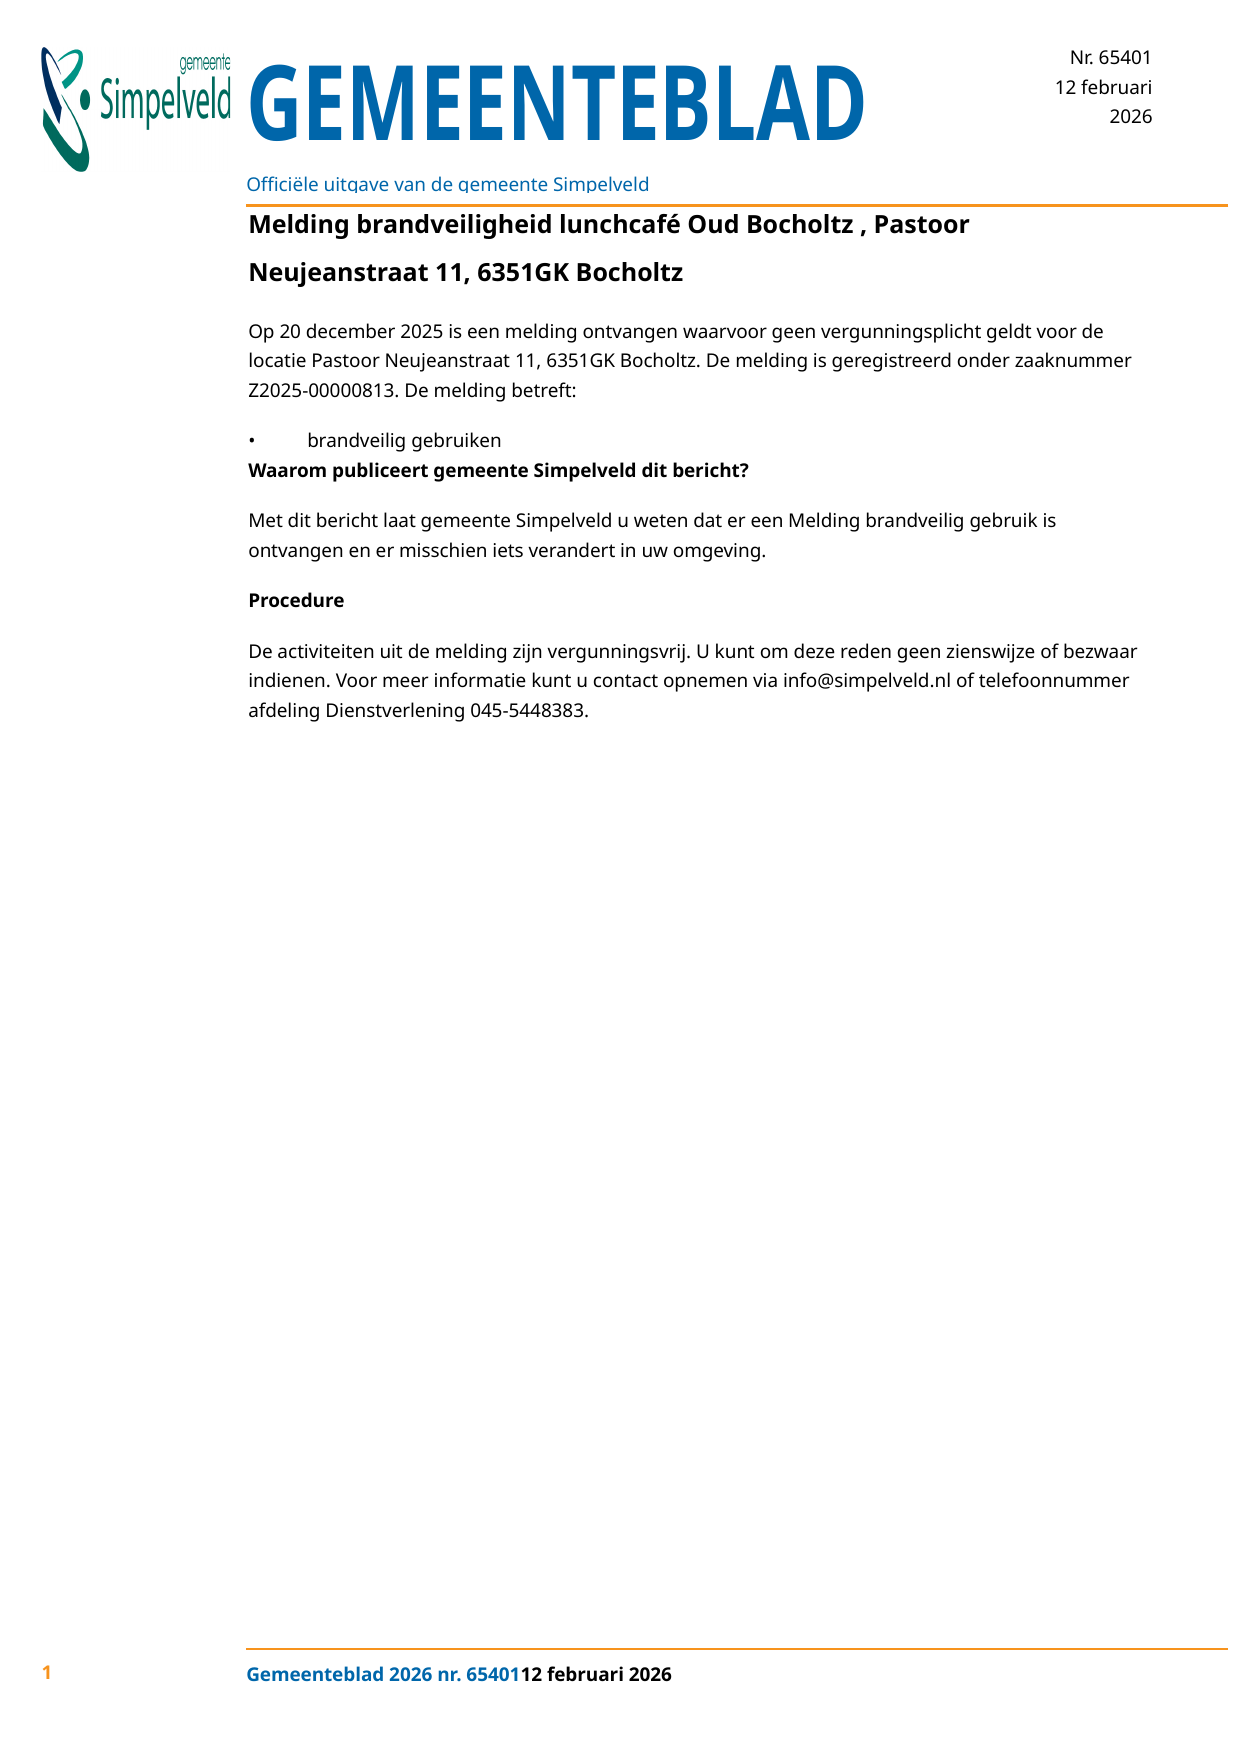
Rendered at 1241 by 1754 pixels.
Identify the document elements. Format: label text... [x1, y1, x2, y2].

list brandveilig gebruiken [248, 427, 1152, 453]
picture [41, 47, 231, 172]
text Procedure [248, 587, 1152, 613]
text De activiteiten uit de melding zijn vergunningsvrij. U kunt om deze reden geen zienswijze of bezwaar indienen. Voor meer informatie kunt u contact opnemen via info@simpelveld.nl of telefoonnummer afdeling Dienstverlening 045-5448383. [248, 638, 1152, 723]
text Waarom publiceert gemeente Simpelveld dit bericht? [248, 457, 1152, 483]
text Op 20 december 2025 is een melding ontvangen waarvoor geen vergunningsplicht geldt voor de locatie Pastoor Neujeanstraat 11, 6351GK Bocholtz. De melding is geregistreerd onder zaaknummer Z2025-00000813. De melding betreft: [248, 318, 1152, 403]
text Met dit bericht laat gemeente Simpelveld u weten dat er een Melding brandveilig gebruik is ontvangen en er misschien iets verandert in uw omgeving. [248, 507, 1152, 563]
text Melding brandveiligheid lunchcafé Oud Bocholtz , Pastoor Neujeanstraat 11, 6351GK Bocholtz [248, 207, 1152, 288]
